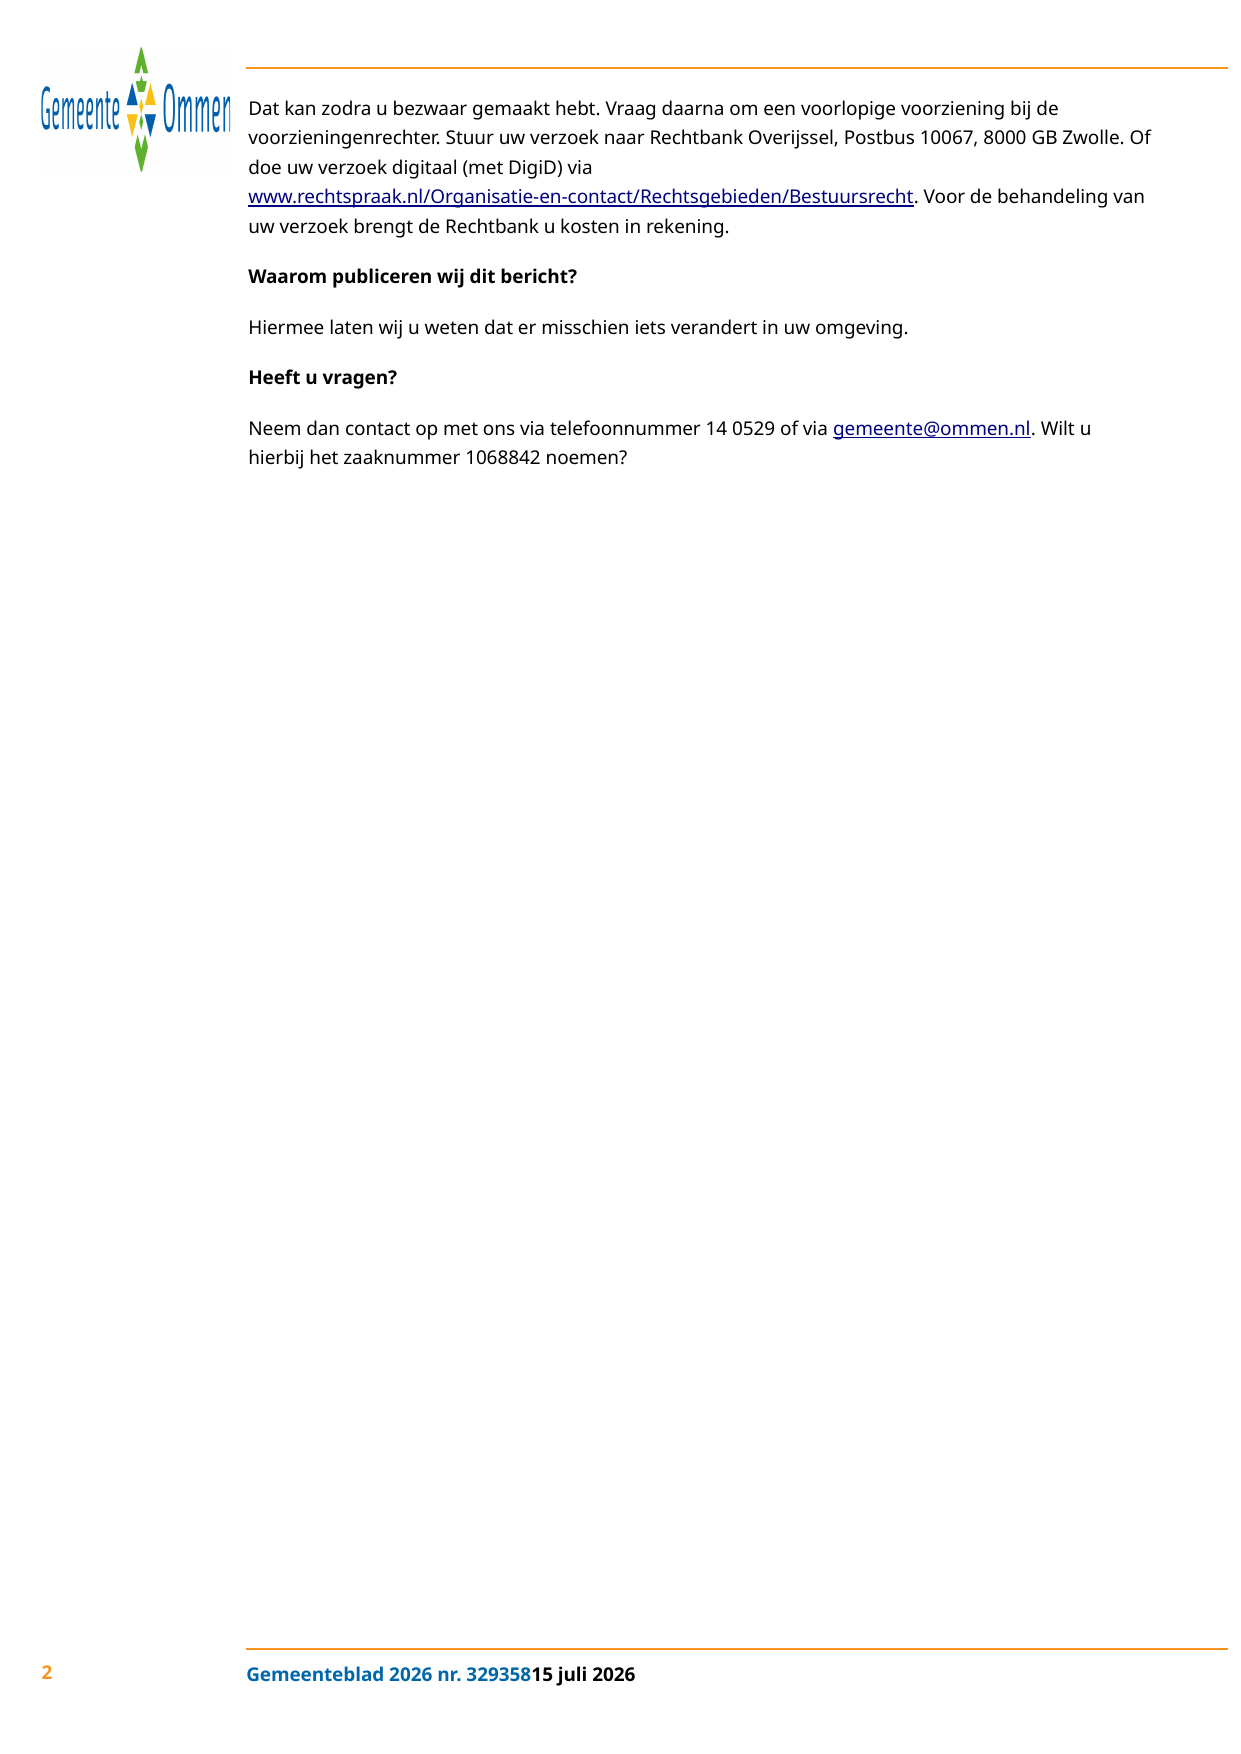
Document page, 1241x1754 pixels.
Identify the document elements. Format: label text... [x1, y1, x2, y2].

picture [41, 47, 231, 172]
text Heeft u vragen? [248, 364, 1152, 390]
text Neem dan contact op met ons via telefoonnummer 14 0529 of via gemeente@ommen.nl. Wilt u hierbij het zaaknummer 1068842 noemen? [248, 415, 1152, 470]
text Dat kan zodra u bezwaar gemaakt hebt. Vraag daarna om een voorlopige voorziening bij de voorzieningenrechter. Stuur uw verzoek naar Rechtbank Overijssel, Postbus 10067, 8000 GB Zwolle. Of doe uw verzoek digitaal (met DigiD) via www.rechtspraak.nl/Organisatie-en-contact/Rechtsgebieden/Bestuursrecht. Voor de behandeling van uw verzoek brengt de Rechtbank u kosten in rekening. [248, 95, 1152, 239]
text Waarom publiceren wij dit bericht? [248, 263, 1152, 289]
text Hiermee laten wij u weten dat er misschien iets verandert in uw omgeving. [248, 314, 1152, 340]
